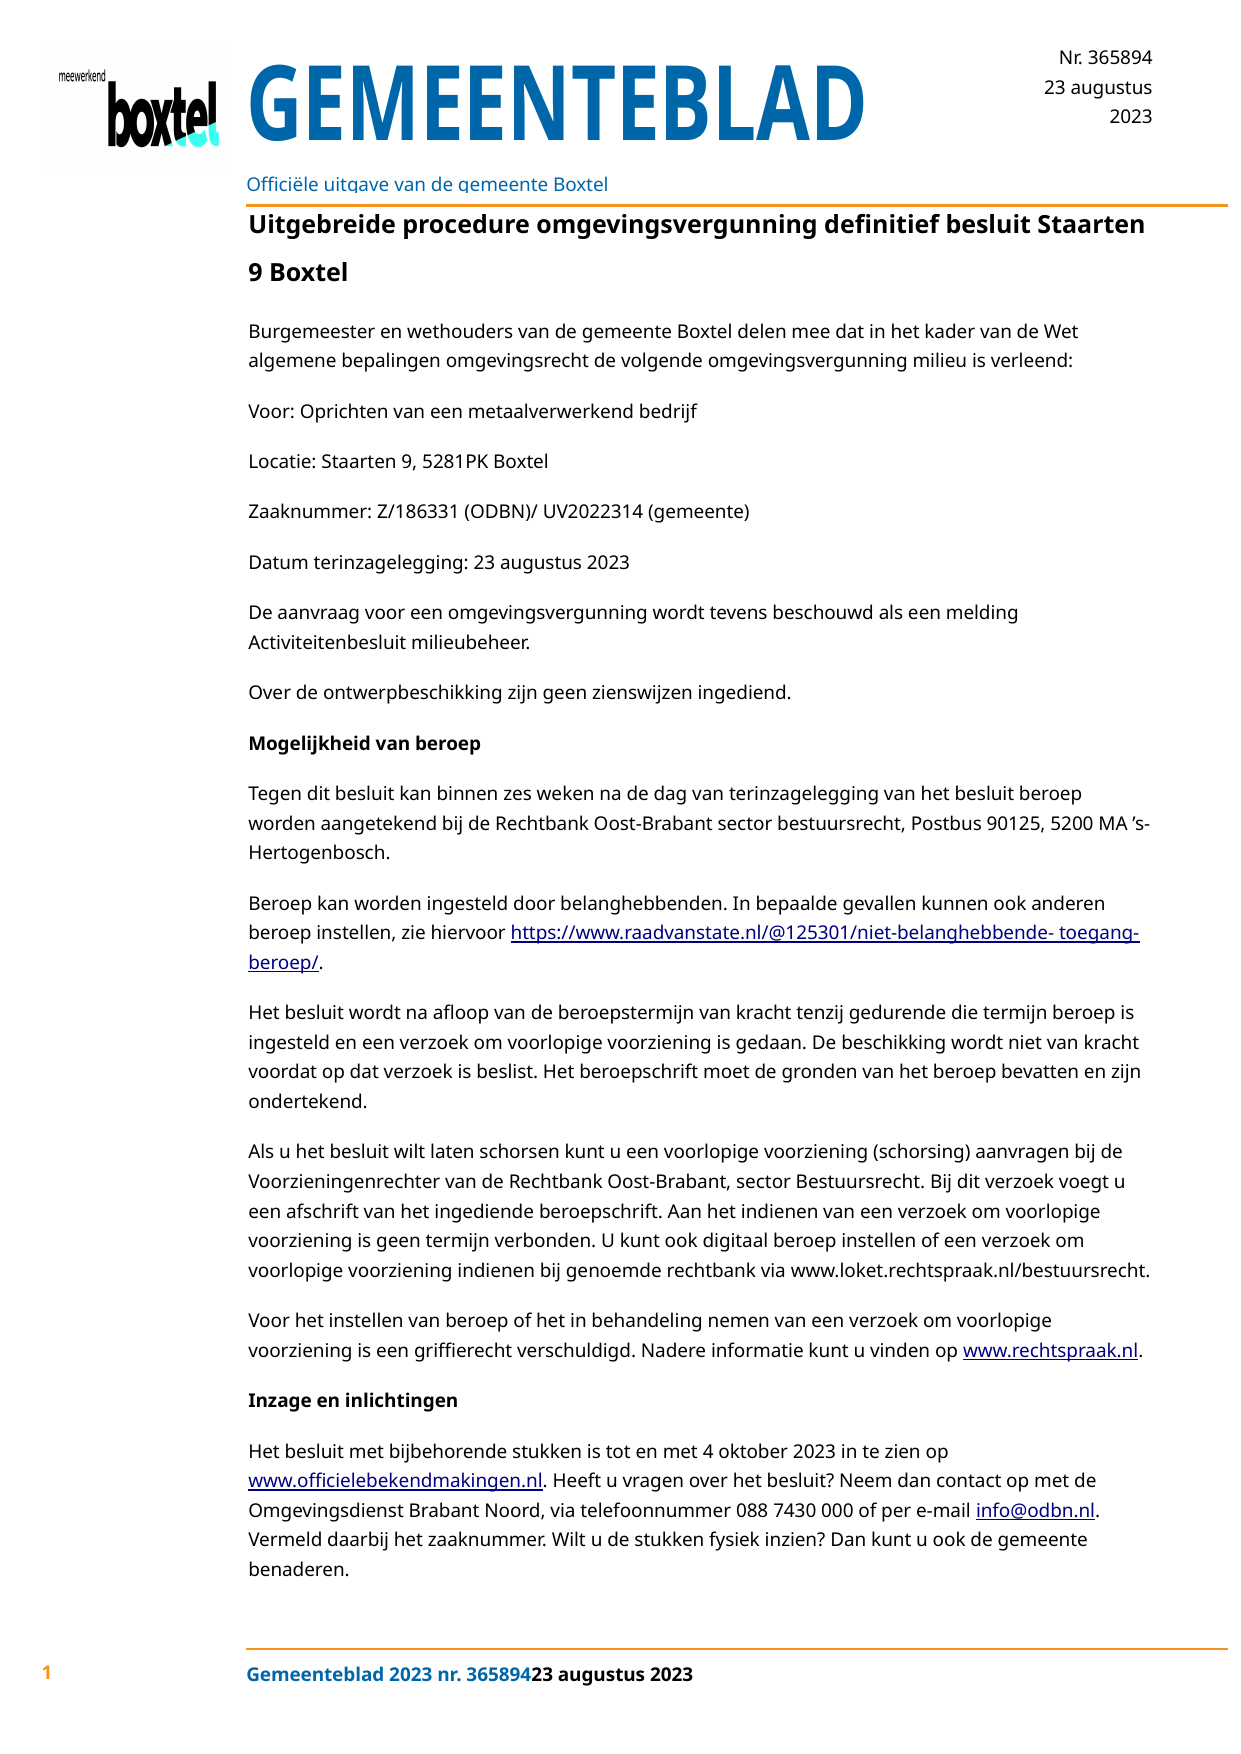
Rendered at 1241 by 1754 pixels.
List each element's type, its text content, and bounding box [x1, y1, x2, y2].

text Uitgebreide procedure omgevingsvergunning definitief besluit Staarten 9 Boxtel [248, 207, 1152, 288]
text Burgemeester en wethouders van de gemeente Boxtel delen mee dat in het kader van de Wet algemene bepalingen omgevingsrecht de volgende omgevingsvergunning milieu is verleend: [248, 318, 1152, 373]
text Zaaknummer: Z/186331 (ODBN)/ UV2022314 (gemeente) [248, 499, 1152, 524]
text Het besluit met bijbehorende stukken is tot en met 4 oktober 2023 in te zien op www.officielebekendmakingen.nl. Heeft u vragen over het besluit? Neem dan contact op met de Omgevingsdienst Brabant Noord, via telefoonnummer 088 7430 000 of per e-mail info@odbn.nl. Vermeld daarbij het zaaknummer. Wilt u de stukken fysiek inzien? Dan kunt u ook de gemeente benaderen. [248, 1438, 1152, 1582]
text Beroep kan worden ingesteld door belanghebbenden. In bepaalde gevallen kunnen ook anderen beroep instellen, zie hiervoor https://www.raadvanstate.nl/@125301/niet-belanghebbende- toegang-beroep/. [248, 890, 1152, 975]
text Over de ontwerpbeschikking zijn geen zienswijzen ingediend. [248, 679, 1152, 705]
text Als u het besluit wilt laten schorsen kunt u een voorlopige voorziening (schorsing) aanvragen bij de Voorzieningenrechter van de Rechtbank Oost-Brabant, sector Bestuursrecht. Bij dit verzoek voegt u een afschrift van het ingediende beroepschrift. Aan het indienen van een verzoek om voorlopige voorziening is geen termijn verbonden. U kunt ook digitaal beroep instellen of een verzoek om voorlopige voorziening indienen bij genoemde rechtbank via www.loket.rechtspraak.nl/bestuursrecht. [248, 1139, 1152, 1283]
text Het besluit wordt na afloop van de beroepstermijn van kracht tenzij gedurende die termijn beroep is ingesteld en een verzoek om voorlopige voorziening is gedaan. De beschikking wordt niet van kracht voordat op dat verzoek is beslist. Het beroepschrift moet de gronden van het beroep bevatten en zijn ondertekend. [248, 999, 1152, 1114]
text Mogelijkheid van beroep [248, 730, 1152, 756]
text Tegen dit besluit kan binnen zes weken na de dag van terinzagelegging van het besluit beroep worden aangetekend bij de Rechtbank Oost-Brabant sector bestuursrecht, Postbus 90125, 5200 MA ’s-Hertogenbosch. [248, 780, 1152, 865]
text Voor: Oprichten van een metaalverwerkend bedrijf [248, 398, 1152, 424]
text Locatie: Staarten 9, 5281PK Boxtel [248, 448, 1152, 474]
text De aanvraag voor een omgevingsvergunning wordt tevens beschouwd als een melding Activiteitenbesluit milieubeheer. [248, 599, 1152, 655]
picture [41, 47, 231, 172]
text Datum terinzagelegging: 23 augustus 2023 [248, 549, 1152, 575]
text Voor het instellen van beroep of het in behandeling nemen van een verzoek om voorlopige voorziening is een griffierecht verschuldigd. Nadere informatie kunt u vinden op www.rechtspraak.nl. [248, 1307, 1152, 1363]
text Inzage en inlichtingen [248, 1387, 1152, 1413]
